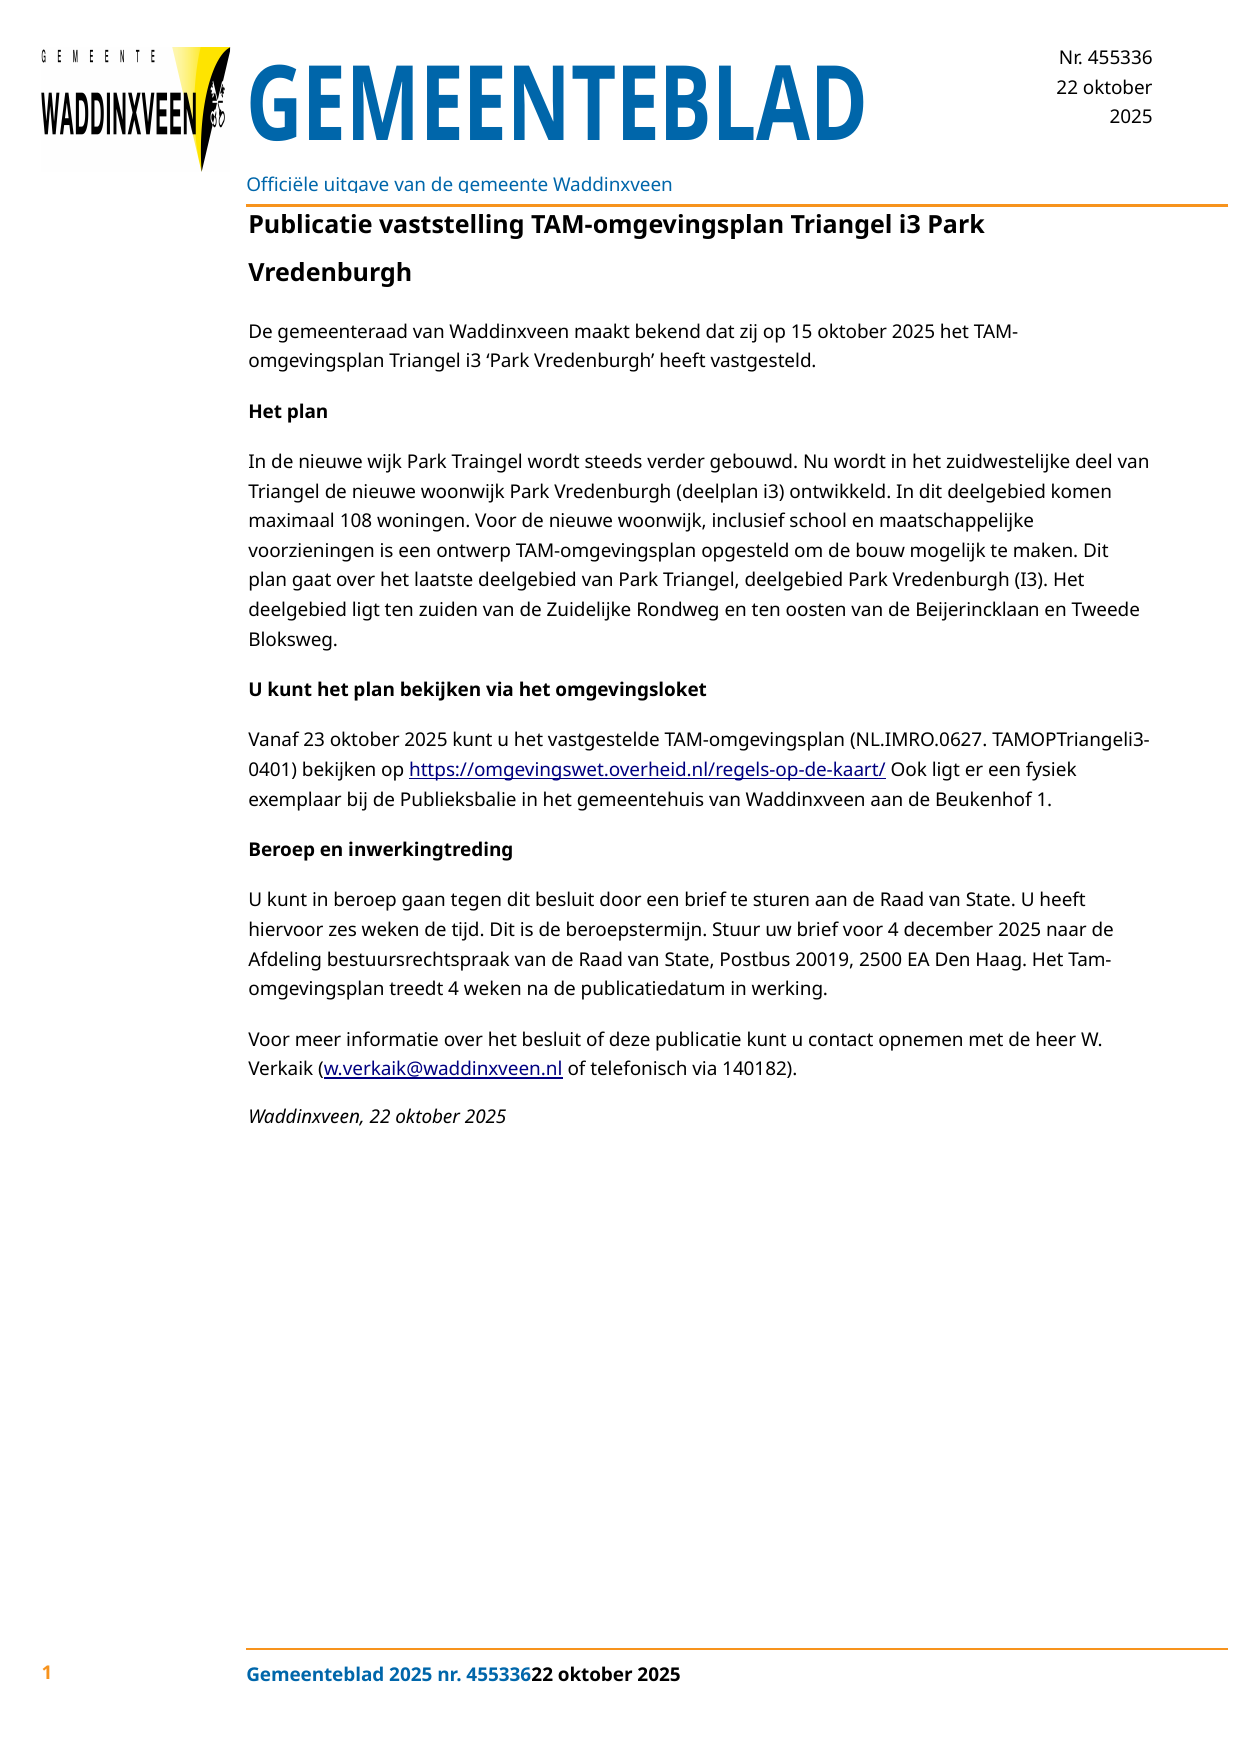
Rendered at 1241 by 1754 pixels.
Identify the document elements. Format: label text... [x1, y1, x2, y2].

text Publicatie vaststelling TAM-omgevingsplan Triangel i3 Park Vredenburgh [248, 207, 1152, 288]
text Voor meer informatie over het besluit of deze publicatie kunt u contact opnemen met de heer W. Verkaik (w.verkaik@waddinxveen.nl of telefonisch via 140182). [248, 1026, 1152, 1081]
text Vanaf 23 oktober 2025 kunt u het vastgestelde TAM-omgevingsplan (NL.IMRO.0627. TAMOPTriangeli3-0401) bekijken op https://omgevingswet.overheid.nl/regels-op-de-kaart/ Ook ligt er een fysiek exemplaar bij de Publieksbalie in het gemeentehuis van Waddinxveen aan de Beukenhof 1. [248, 727, 1152, 812]
picture [41, 47, 231, 172]
text Waddinxveen, 22 oktober 2025 [248, 1103, 1152, 1129]
text Het plan [248, 398, 1152, 424]
text In de nieuwe wijk Park Traingel wordt steeds verder gebouwd. Nu wordt in het zuidwestelijke deel van Triangel de nieuwe woonwijk Park Vredenburgh (deelplan i3) ontwikkeld. In dit deelgebied komen maximaal 108 woningen. Voor de nieuwe woonwijk, inclusief school en maatschappelijke voorzieningen is een ontwerp TAM-omgevingsplan opgesteld om de bouw mogelijk te maken. Dit plan gaat over het laatste deelgebied van Park Triangel, deelgebied Park Vredenburgh (I3). Het deelgebied ligt ten zuiden van de Zuidelijke Rondweg en ten oosten van de Beijerincklaan en Tweede Bloksweg. [248, 448, 1152, 652]
text De gemeenteraad van Waddinxveen maakt bekend dat zij op 15 oktober 2025 het TAM-omgevingsplan Triangel i3 ‘Park Vredenburgh’ heeft vastgesteld. [248, 318, 1152, 373]
text U kunt in beroep gaan tegen dit besluit door een brief te sturen aan de Raad van State. U heeft hiervoor zes weken de tijd. Dit is de beroepstermijn. Stuur uw brief voor 4 december 2025 naar de Afdeling bestuursrechtspraak van de Raad van State, Postbus 20019, 2500 EA Den Haag. Het Tam-omgevingsplan treedt 4 weken na de publicatiedatum in werking. [248, 887, 1152, 1001]
text Beroep en inwerkingtreding [248, 836, 1152, 862]
text U kunt het plan bekijken via het omgevingsloket [248, 676, 1152, 702]
